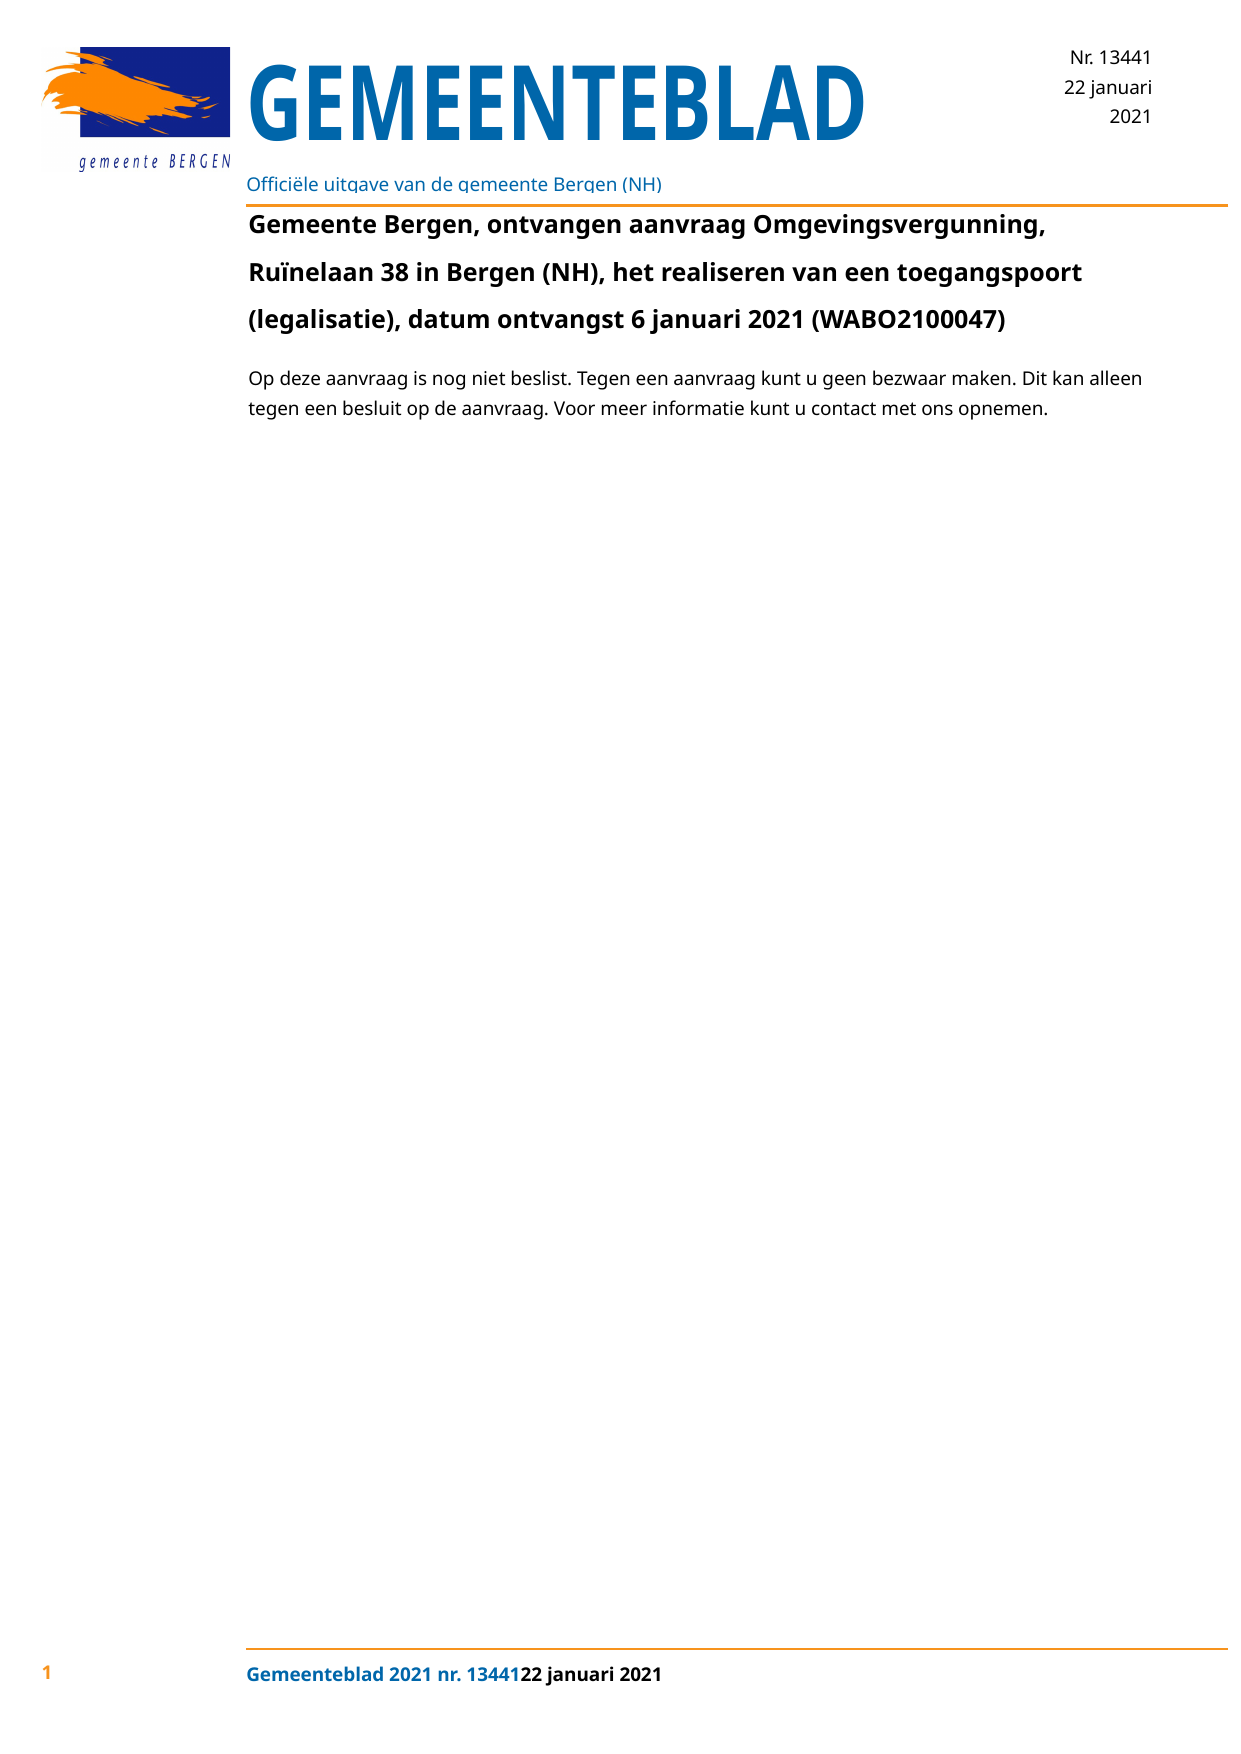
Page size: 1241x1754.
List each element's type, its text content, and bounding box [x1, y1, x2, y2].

text Gemeente Bergen, ontvangen aanvraag Omgevingsvergunning, Ruïnelaan 38 in Bergen (NH), het realiseren van een toegangspoort (legalisatie), datum ontvangst 6 januari 2021 (WABO2100047) [248, 207, 1152, 336]
picture [41, 47, 231, 172]
text Op deze aanvraag is nog niet beslist. Tegen een aanvraag kunt u geen bezwaar maken. Dit kan alleen tegen een besluit op de aanvraag. Voor meer informatie kunt u contact met ons opnemen. [248, 366, 1152, 421]
